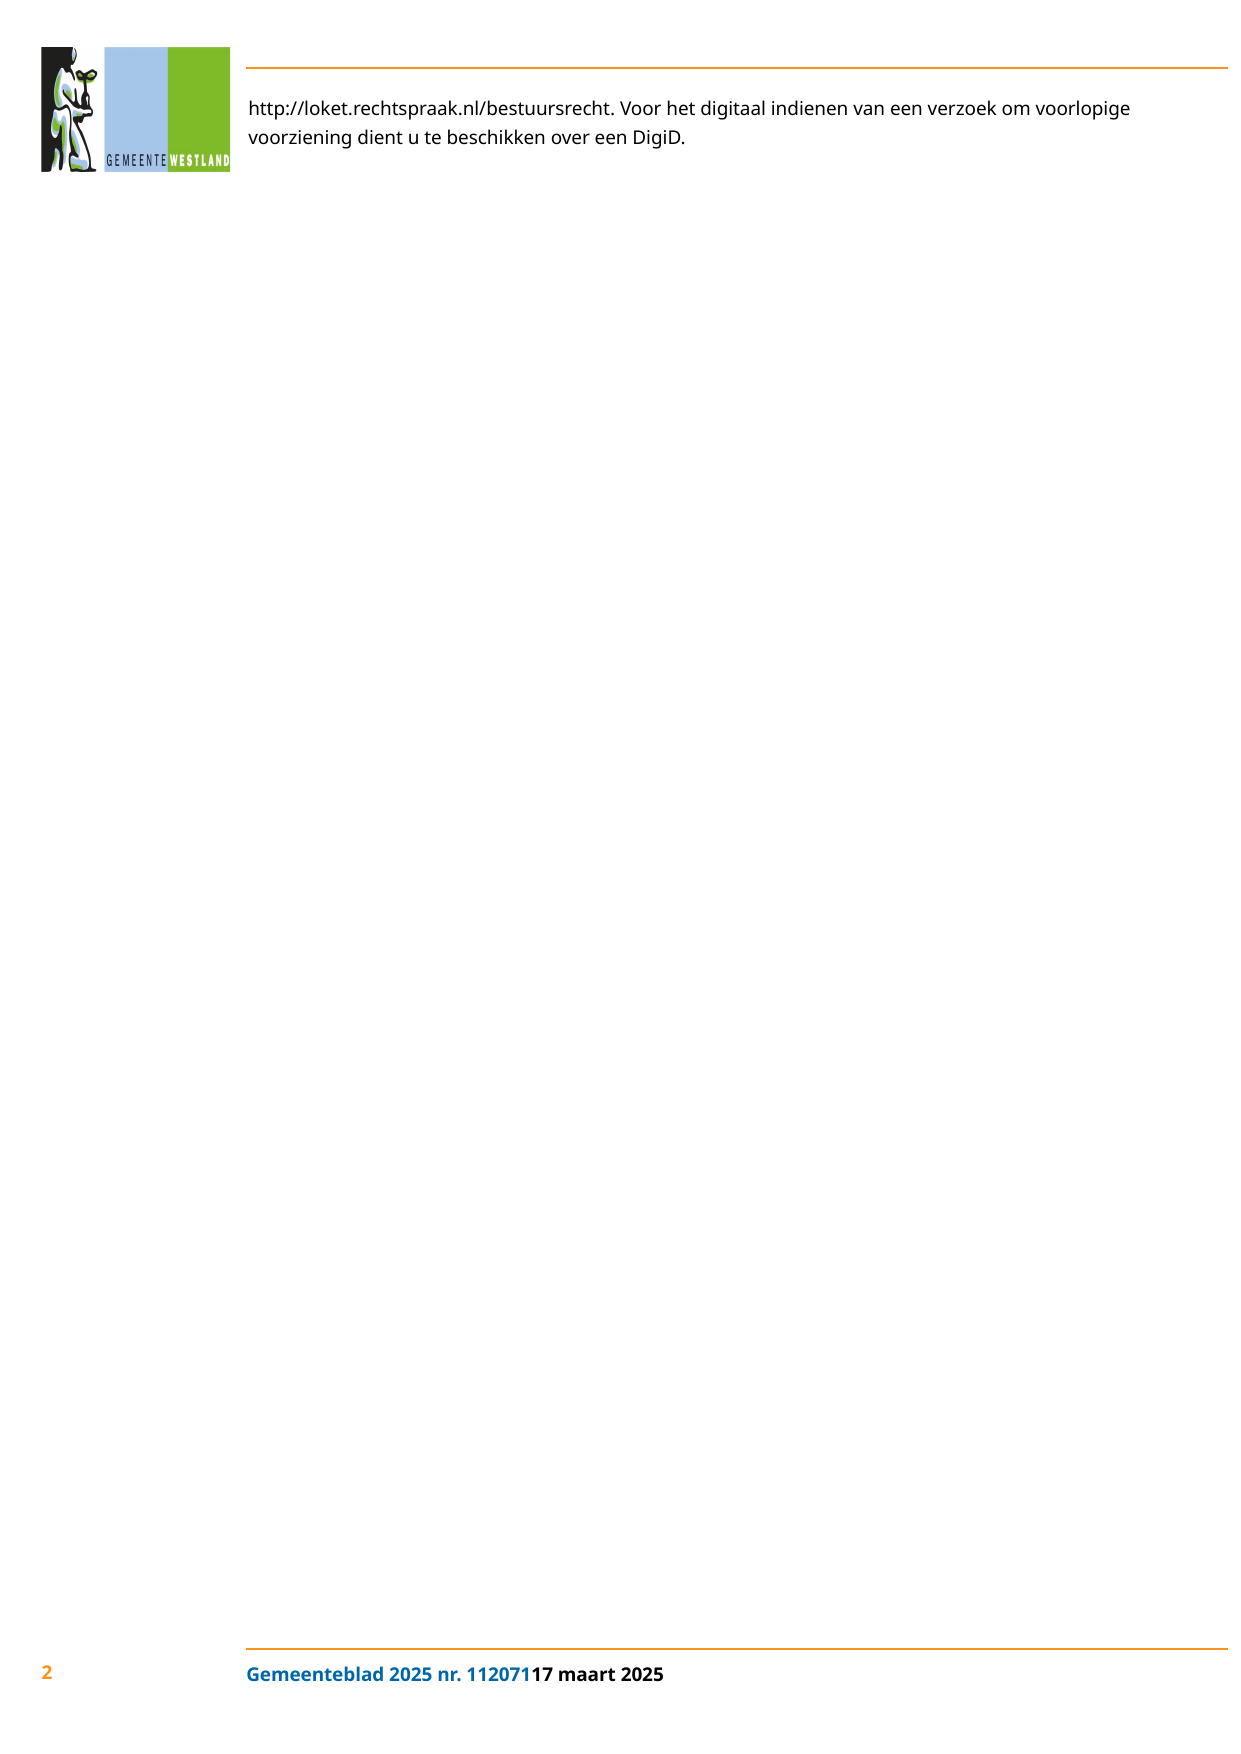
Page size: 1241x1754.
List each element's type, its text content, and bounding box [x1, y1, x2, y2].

text http://loket.rechtspraak.nl/bestuursrecht. Voor het digitaal indienen van een verzoek om voorlopige voorziening dient u te beschikken over een DigiD. [248, 95, 1152, 150]
picture [41, 47, 231, 172]
